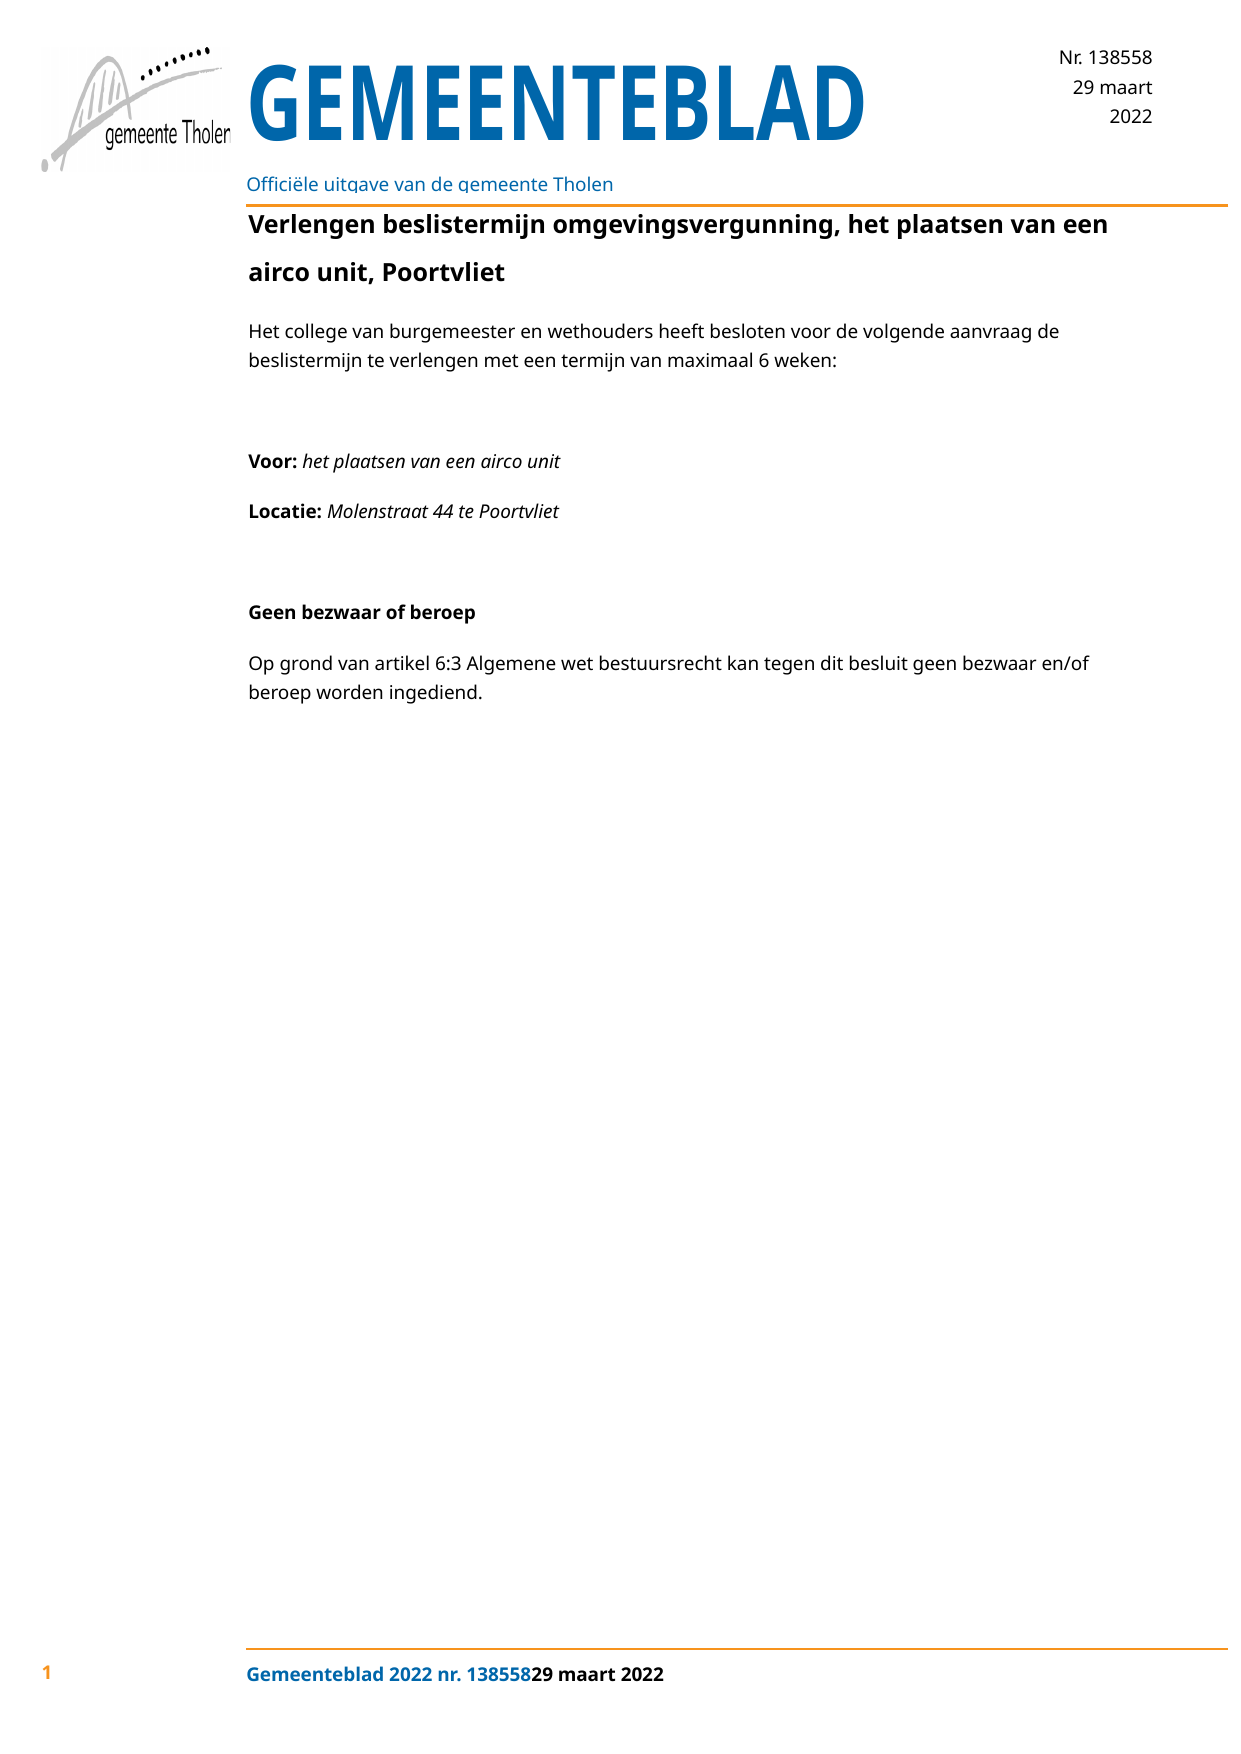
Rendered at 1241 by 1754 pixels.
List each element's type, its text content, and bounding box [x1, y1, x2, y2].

picture [41, 47, 231, 172]
text Verlengen beslistermijn omgevingsvergunning, het plaatsen van een airco unit, Poortvliet [248, 207, 1152, 288]
text Geen bezwaar of beroep [248, 599, 1152, 625]
text Op grond van artikel 6:3 Algemene wet bestuursrecht kan tegen dit besluit geen bezwaar en/of beroep worden ingediend. [248, 650, 1152, 705]
text Het college van burgemeester en wethouders heeft besloten voor de volgende aanvraag de beslistermijn te verlengen met een termijn van maximaal 6 weken: [248, 318, 1152, 373]
text Voor: het plaatsen van een airco unit [248, 448, 1152, 474]
text Locatie: Molenstraat 44 te Poortvliet [248, 499, 1152, 524]
